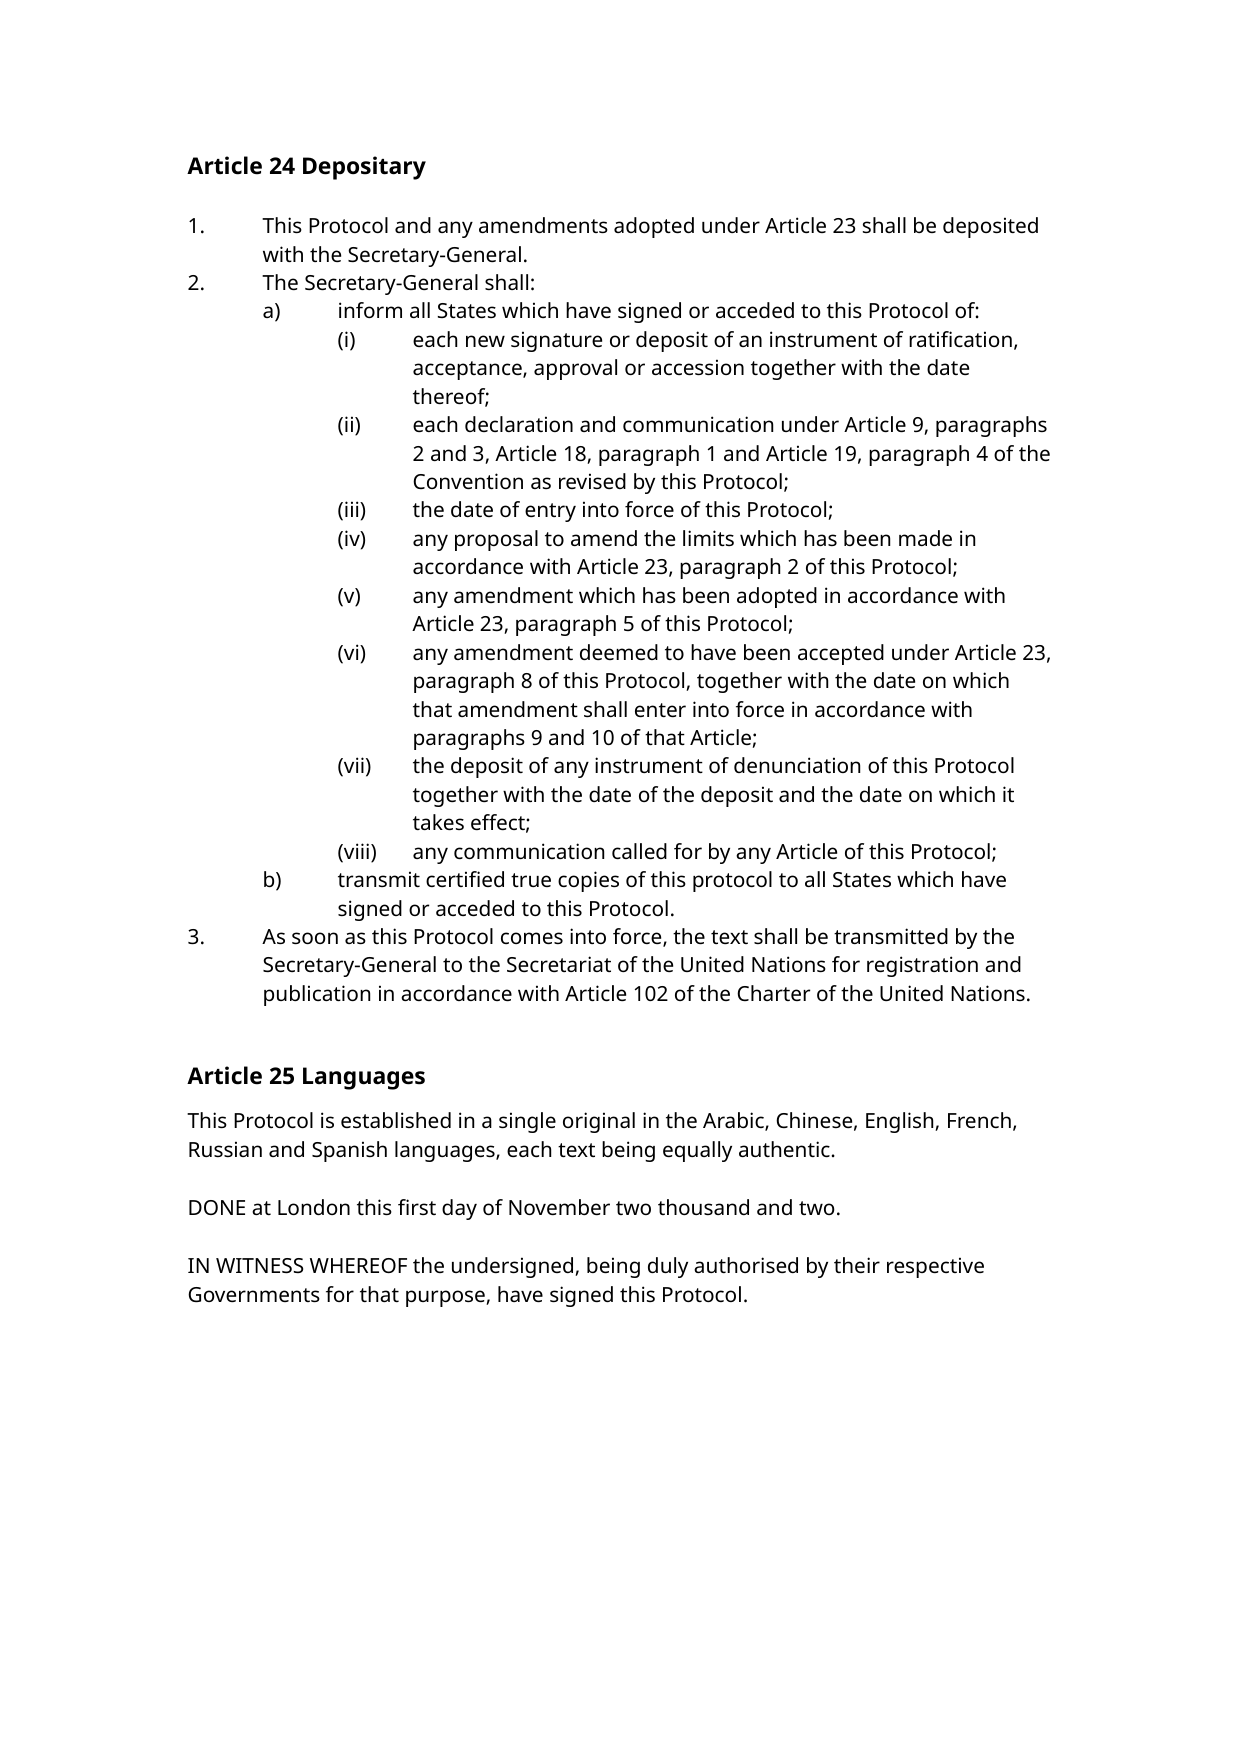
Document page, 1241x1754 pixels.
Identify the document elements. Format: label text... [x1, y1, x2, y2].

subtitle Article 25 Languages [187, 1060, 1053, 1091]
list any amendment which has been adopted in accordance with Article 23, paragraph 5 of this Protocol; [337, 581, 1053, 638]
subtitle Article 24 Depositary [187, 150, 1053, 181]
list As soon as this Protocol comes into force, the text shall be transmitted by the Secretary-General to the Secretariat of the United Nations for registration and publication in accordance with Article 102 of the Charter of the United Nations. [187, 922, 1053, 1007]
list each new signature or deposit of an instrument of ratification, acceptance, approval or accession together with the date thereof; [337, 325, 1053, 410]
text IN WITNESS WHEREOF the undersigned, being duly authorised by their respective Governments for that purpose, have signed this Protocol. [187, 1252, 1053, 1308]
list transmit certified true copies of this protocol to all States which have signed or acceded to this Protocol. [262, 865, 1053, 922]
list any amendment deemed to have been accepted under Article 23, paragraph 8 of this Protocol, together with the date on which that amendment shall enter into force in accordance with paragraphs 9 and 10 of that Article; [337, 638, 1053, 752]
list the deposit of any instrument of denunciation of this Protocol together with the date of the deposit and the date on which it takes effect; [337, 752, 1053, 837]
list any communication called for by any Article of this Protocol; [337, 837, 1053, 865]
list inform all States which have signed or acceded to this Protocol of: [262, 297, 1053, 325]
list This Protocol and any amendments adopted under Article 23 shall be deposited with the Secretary-General. [187, 211, 1053, 268]
list any proposal to amend the limits which has been made in accordance with Article 23, paragraph 2 of this Protocol; [337, 524, 1053, 581]
text DONE at London this first day of November two thousand and two. [187, 1193, 1053, 1222]
list The Secretary-General shall: [187, 268, 1053, 297]
list the date of entry into force of this Protocol; [337, 496, 1053, 524]
text This Protocol is established in a single original in the Arabic, Chinese, English, French, Russian and Spanish languages, each text being equally authentic. [187, 1106, 1053, 1163]
list each declaration and communication under Article 9, paragraphs 2 and 3, Article 18, paragraph 1 and Article 19, paragraph 4 of the Convention as revised by this Protocol; [337, 410, 1053, 496]
